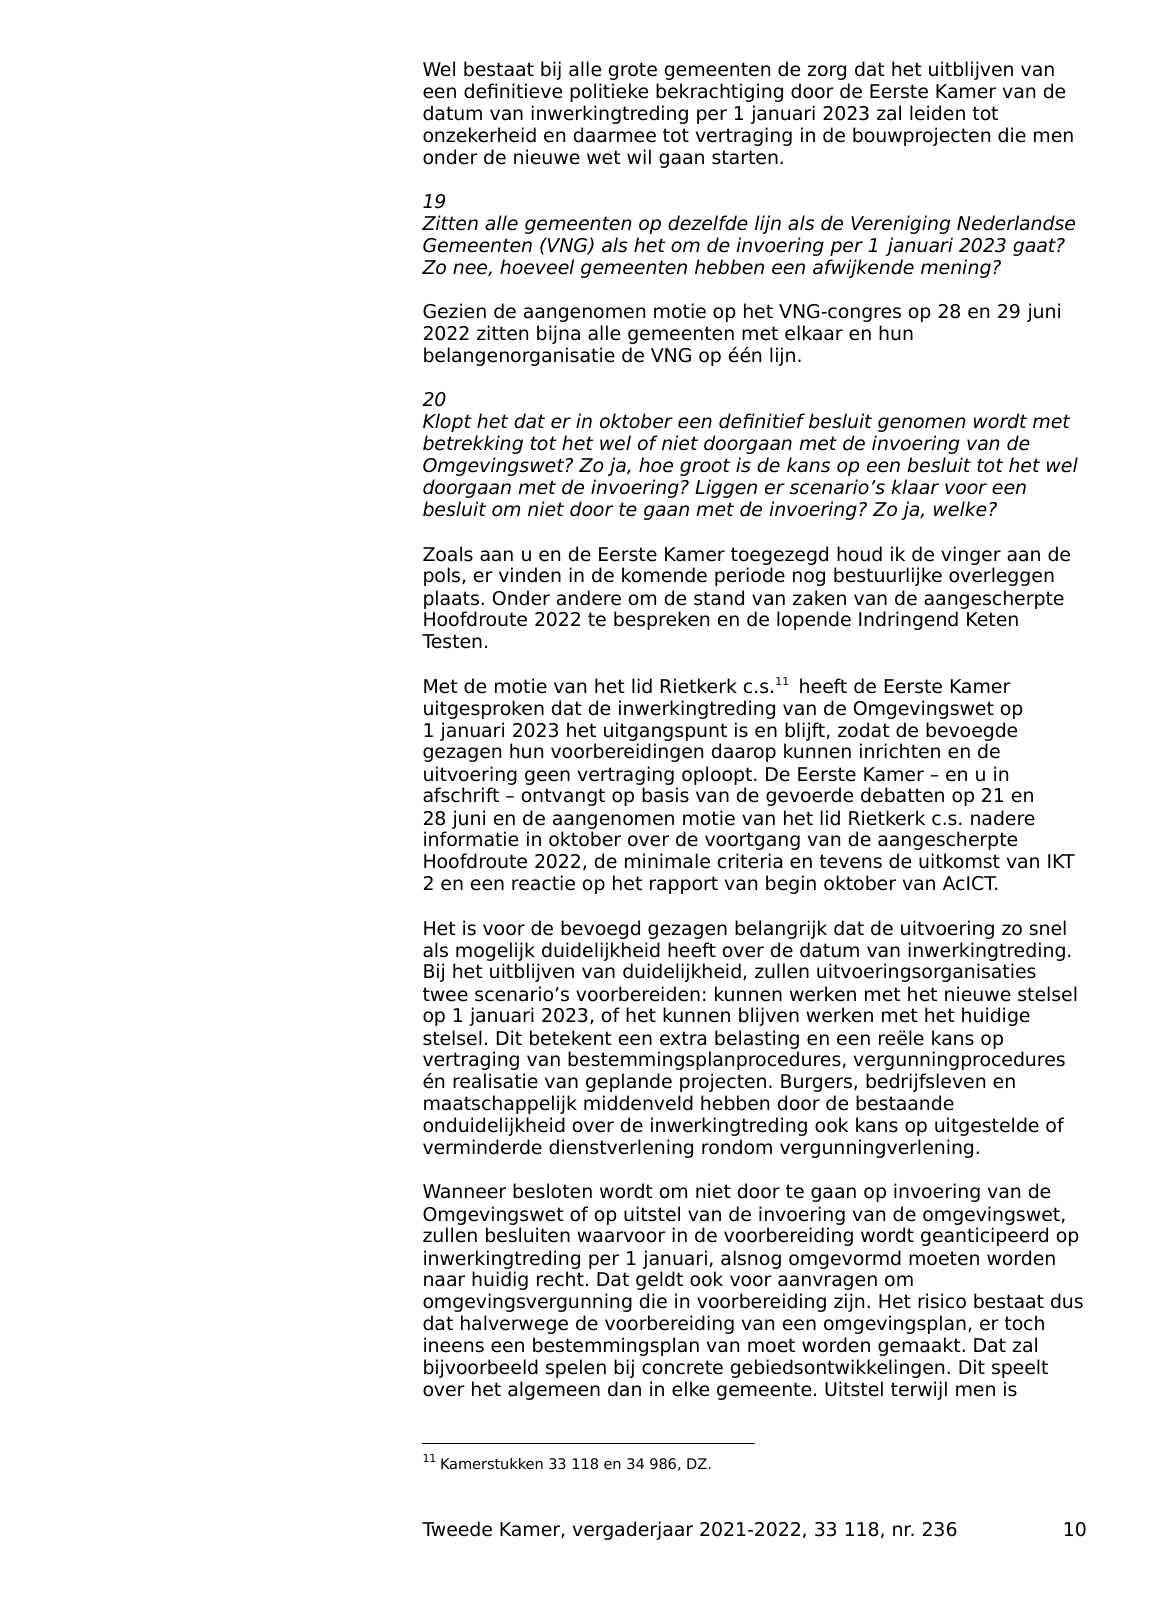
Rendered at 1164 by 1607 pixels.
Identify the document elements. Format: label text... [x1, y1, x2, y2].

text Zoals aan u en de Eerste Kamer toegezegd houd ik de vinger aan de pols, er vinden in de komende periode nog bestuurlijke overleggen plaats. Onder andere om de stand van zaken van de aangescherpte Hoofdroute 2022 te bespreken en de lopende Indringend Keten Testen. [422, 543, 1087, 653]
text Zitten alle gemeenten op dezelfde lijn als de Vereniging Nederlandse Gemeenten (VNG) als het om de invoering per 1 januari 2023 gaat? Zo nee, hoeveel gemeenten hebben een afwijkende mening? [422, 213, 1087, 279]
text Kamerstukken 33 118 en 34 986, DZ. [422, 1452, 1087, 1474]
text Met de motie van het lid Rietkerk c.s. heeft de Eerste Kamer uitgesproken dat de inwerkingtreding van de Omgevingswet op 1 januari 2023 het uitgangspunt is en blijft, zodat de bevoegde gezagen hun voorbereidingen daarop kunnen inrichten en de uitvoering geen vertraging oploopt. De Eerste Kamer – en u in afschrift – ontvangt op basis van de gevoerde debatten op 21 en 28 juni en de aangenomen motie van het lid Rietkerk c.s. nadere informatie in oktober over de voortgang van de aangescherpte Hoofdroute 2022, de minimale criteria en tevens de uitkomst van IKT 2 en een reactie op het rapport van begin oktober van AcICT. [422, 676, 1087, 895]
text 20 [422, 389, 1087, 411]
text Wanneer besloten wordt om niet door te gaan op invoering van de Omgevingswet of op uitstel van de invoering van de omgevingswet, zullen besluiten waarvoor in de voorbereiding wordt geanticipeerd op inwerkingtreding per 1 januari, alsnog omgevormd moeten worden naar huidig recht. Dat geldt ook voor aanvragen om omgevingsvergunning die in voorbereiding zijn. Het risico bestaat dus dat halverwege de voorbereiding van een omgevingsplan, er toch ineens een bestemmingsplan van moet worden gemaakt. Dat zal bijvoorbeeld spelen bij concrete gebiedsontwikkelingen. Dit speelt over het algemeen dan in elke gemeente. Uitstel terwijl men is [422, 1181, 1087, 1401]
text Klopt het dat er in oktober een definitief besluit genomen wordt met betrekking tot het wel of niet doorgaan met de invoering van de Omgevingswet? Zo ja, hoe groot is de kans op een besluit tot het wel doorgaan met de invoering? Liggen er scenario’s klaar voor een besluit om niet door te gaan met de invoering? Zo ja, welke? [422, 411, 1087, 521]
text 19 [422, 191, 1087, 213]
text Wel bestaat bij alle grote gemeenten de zorg dat het uitblijven van een definitieve politieke bekrachtiging door de Eerste Kamer van de datum van inwerkingtreding per 1 januari 2023 zal leiden tot onzekerheid en daarmee tot vertraging in de bouwprojecten die men onder de nieuwe wet wil gaan starten. [422, 59, 1087, 169]
text Gezien de aangenomen motie op het VNG-congres op 28 en 29 juni 2022 zitten bijna alle gemeenten met elkaar en hun belangenorganisatie de VNG op één lijn. [422, 301, 1087, 367]
text Het is voor de bevoegd gezagen belangrijk dat de uitvoering zo snel als mogelijk duidelijkheid heeft over de datum van inwerkingtreding. Bij het uitblijven van duidelijkheid, zullen uitvoeringsorganisaties twee scenario’s voorbereiden: kunnen werken met het nieuwe stelsel op 1 januari 2023, of het kunnen blijven werken met het huidige stelsel. Dit betekent een extra belasting en een reële kans op vertraging van bestemmingsplanprocedures, vergunningprocedures én realisatie van geplande projecten. Burgers, bedrijfsleven en maatschappelijk middenveld hebben door de bestaande onduidelijkheid over de inwerkingtreding ook kans op uitgestelde of verminderde dienstverlening rondom vergunningverlening. [422, 917, 1087, 1159]
